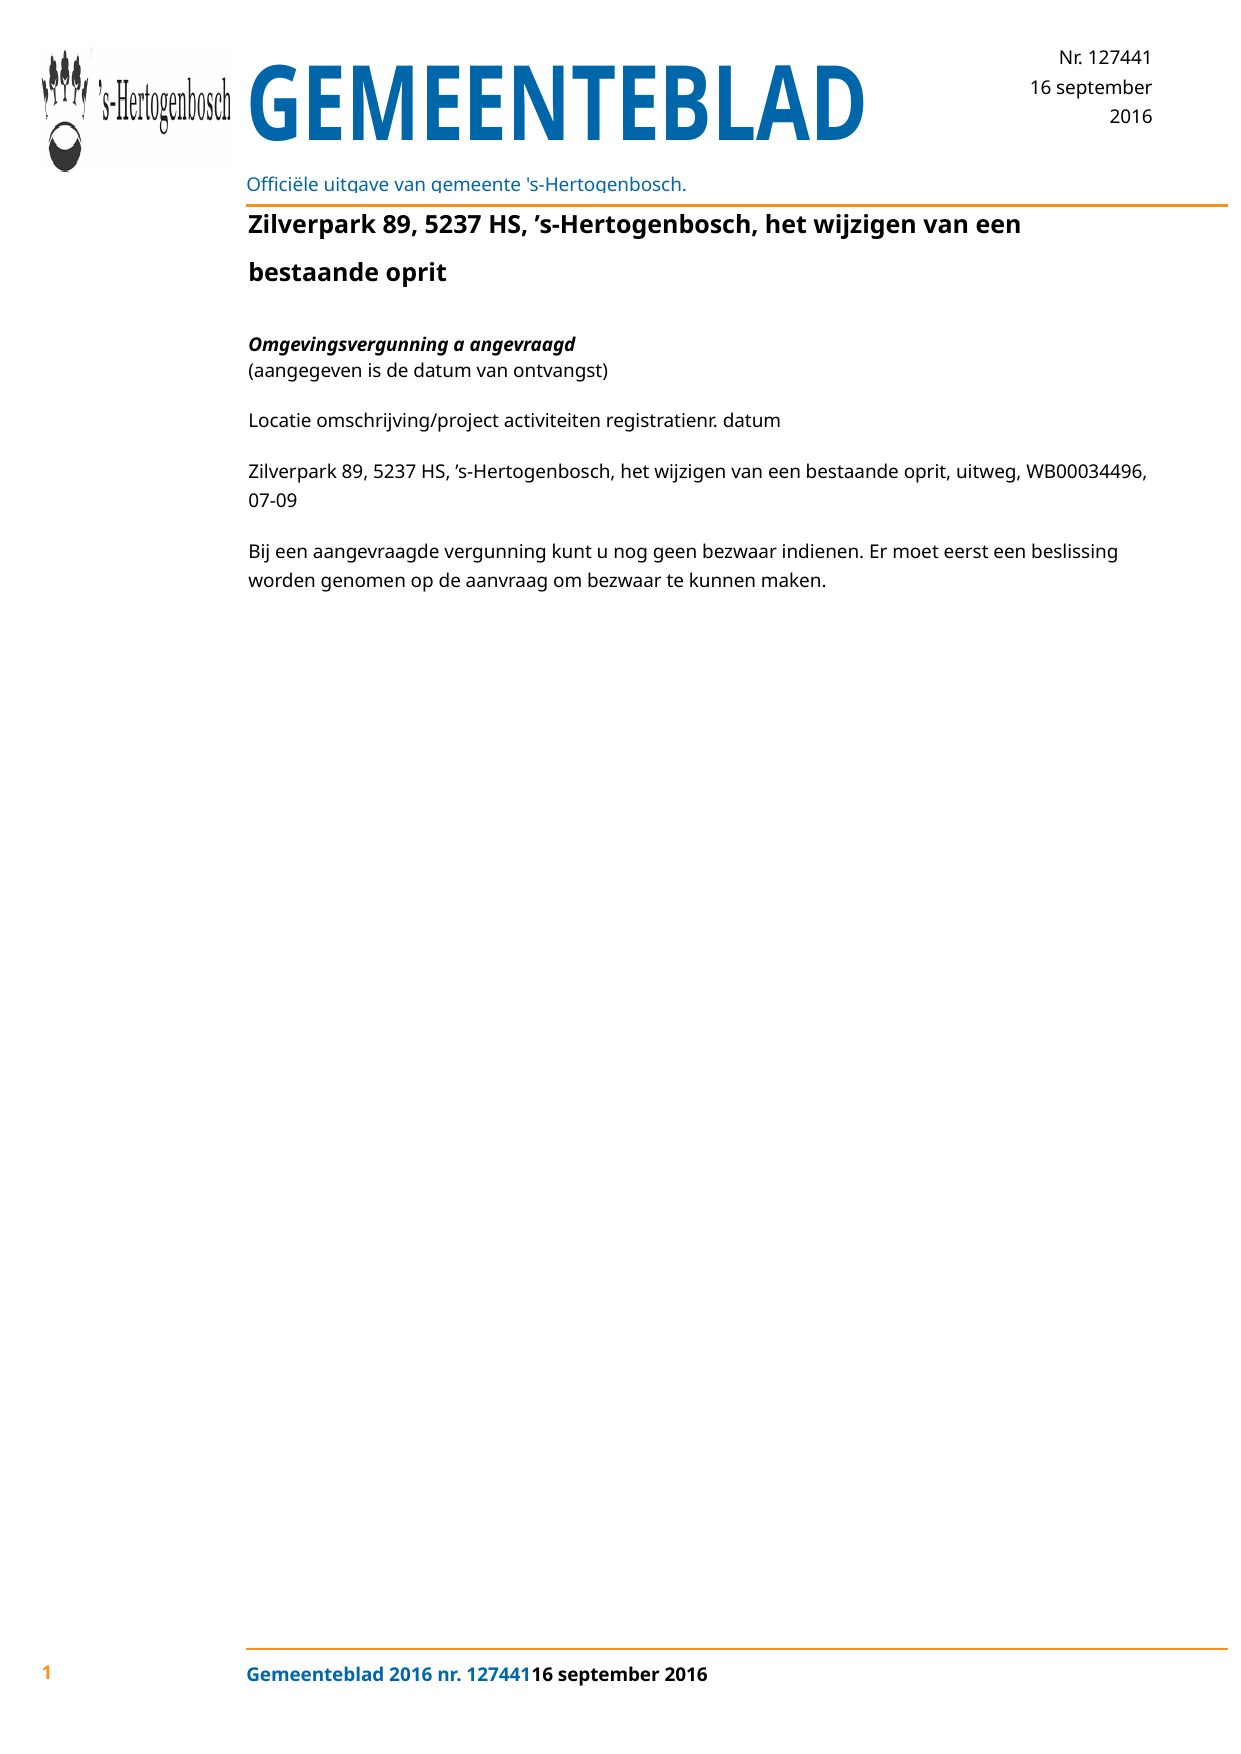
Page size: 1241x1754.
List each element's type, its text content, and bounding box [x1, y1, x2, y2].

picture [41, 47, 231, 172]
text Locatie omschrijving/project activiteiten registratienr. datum [248, 408, 1152, 433]
text Omgevingsvergunning a angevraagd [248, 331, 1152, 357]
text Zilverpark 89, 5237 HS, ’s-Hertogenbosch, het wijzigen van een bestaande oprit, uitweg, WB00034496, 07-09 [248, 458, 1152, 513]
text (aangegeven is de datum van ontvangst) [248, 357, 1152, 383]
text Zilverpark 89, 5237 HS, ’s-Hertogenbosch, het wijzigen van een bestaande oprit [248, 207, 1152, 288]
text Bij een aangevraagde vergunning kunt u nog geen bezwaar indienen. Er moet eerst een beslissing worden genomen op de aanvraag om bezwaar te kunnen maken. [248, 538, 1152, 593]
